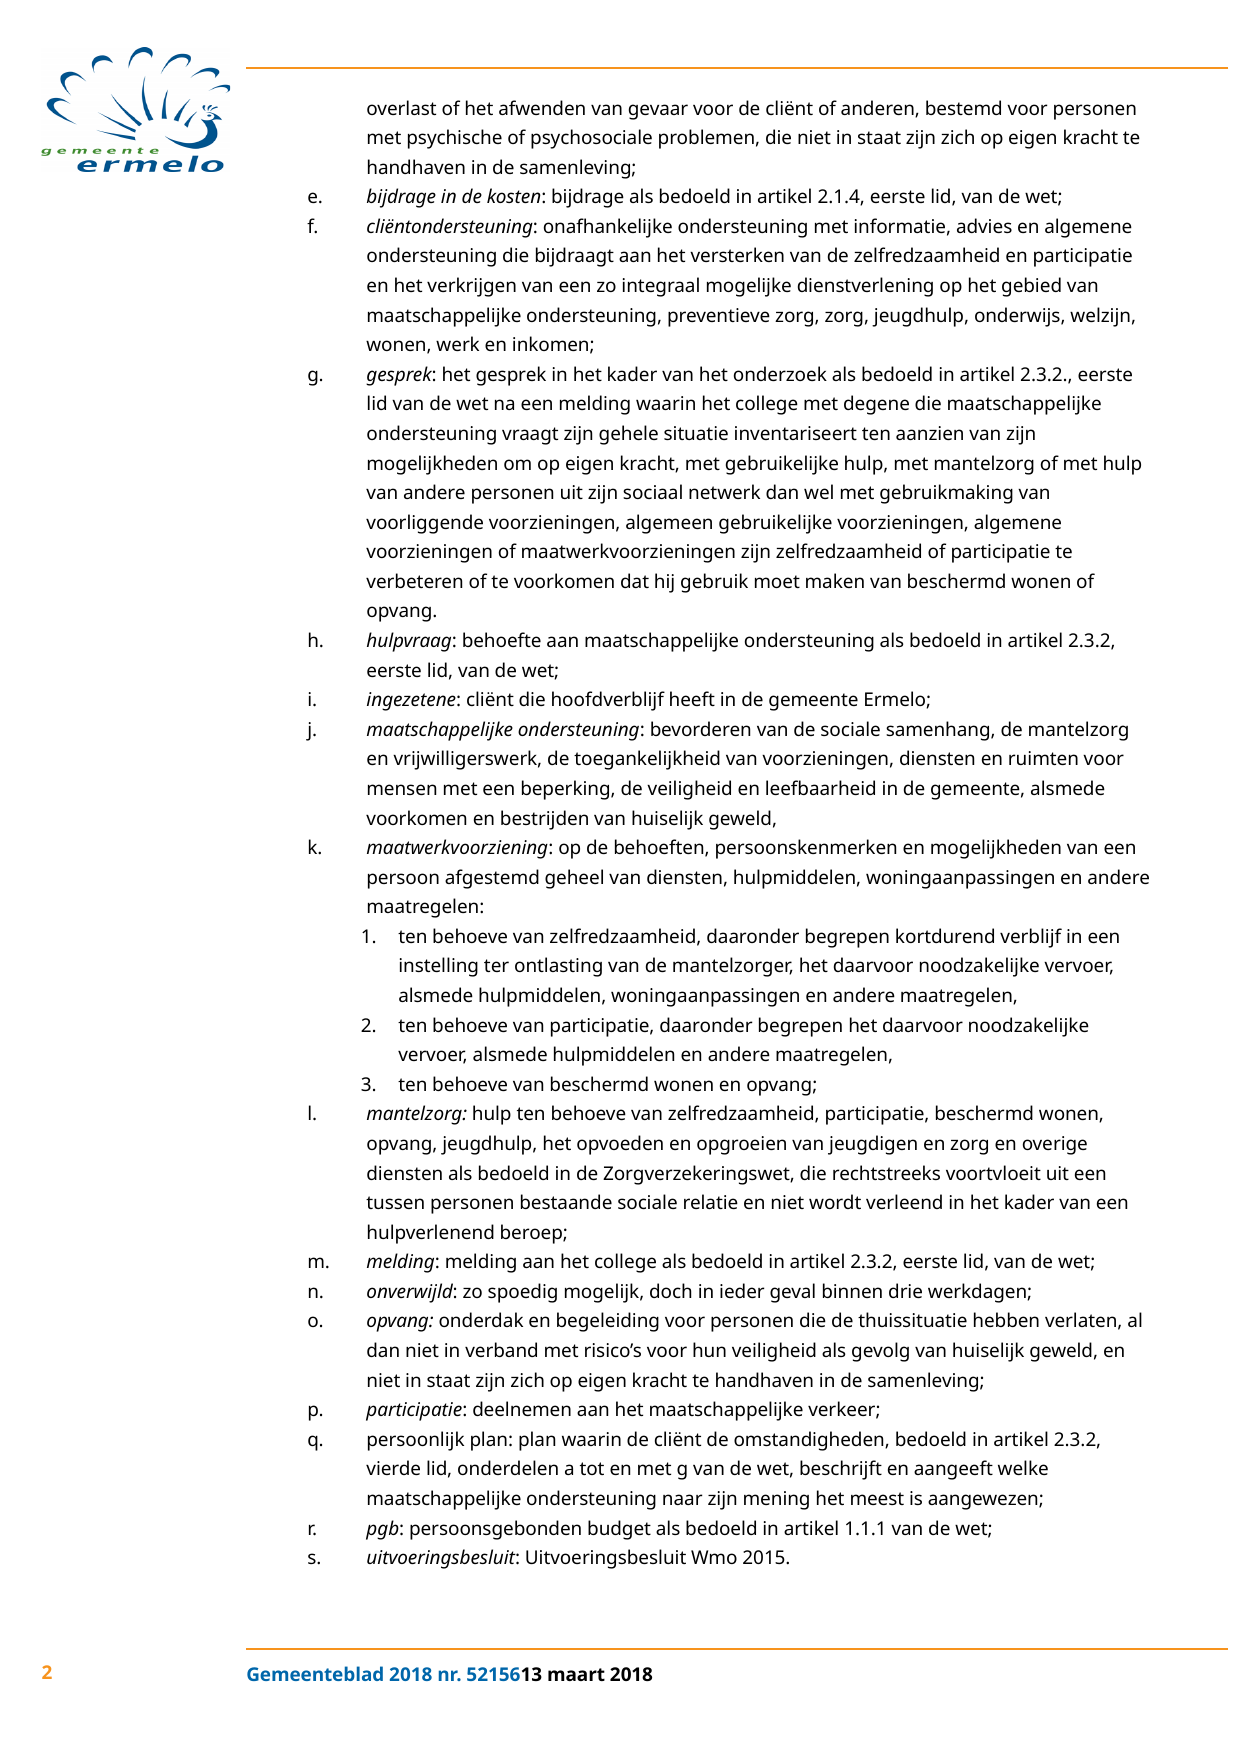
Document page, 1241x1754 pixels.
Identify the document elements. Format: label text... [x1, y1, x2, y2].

list bijdrage in de kosten: bijdrage als bedoeld in artikel 2.1.4, eerste lid, van de wet; [307, 183, 1152, 209]
list hulpvraag: behoefte aan maatschappelijke ondersteuning als bedoeld in artikel 2.3.2, eerste lid, van de wet; [307, 627, 1152, 683]
list pgb: persoonsgebonden budget als bedoeld in artikel 1.1.1 van de wet; [307, 1515, 1152, 1541]
list ten behoeve van participatie, daaronder begrepen het daarvoor noodzakelijke vervoer, alsmede hulpmiddelen en andere maatregelen, [361, 1012, 1152, 1067]
list ten behoeve van zelfredzaamheid, daaronder begrepen kortdurend verblijf in een instelling ter ontlasting van de mantelzorger, het daarvoor noodzakelijke vervoer, alsmede hulpmiddelen, woningaanpassingen en andere maatregelen, [361, 923, 1152, 1008]
list opvang: onderdak en begeleiding voor personen die de thuissituatie hebben verlaten, al dan niet in verband met risico’s voor hun veiligheid als gevolg van huiselijk geweld, en niet in staat zijn zich op eigen kracht te handhaven in de samenleving; [307, 1308, 1152, 1393]
list participatie: deelnemen aan het maatschappelijke verkeer; [307, 1396, 1152, 1422]
list uitvoeringsbesluit: Uitvoeringsbesluit Wmo 2015. [307, 1544, 1152, 1570]
list maatwerkvoorziening: op de behoeften, persoonskenmerken en mogelijkheden van een persoon afgestemd geheel van diensten, hulpmiddelen, woningaanpassingen en andere maatregelen: [307, 834, 1152, 919]
list cliёntondersteuning: onafhankelijke ondersteuning met informatie, advies en algemene ondersteuning die bijdraagt aan het versterken van de zelfredzaamheid en participatie en het verkrijgen van een zo integraal mogelijke dienstverlening op het gebied van maatschappelijke ondersteuning, preventieve zorg, zorg, jeugdhulp, onderwijs, welzijn, wonen, werk en inkomen; [307, 213, 1152, 357]
list persoonlijk plan: plan waarin de cliënt de omstandigheden, bedoeld in artikel 2.3.2, vierde lid, onderdelen a tot en met g van de wet, beschrijft en aangeeft welke maatschappelijke ondersteuning naar zijn mening het meest is aangewezen; [307, 1426, 1152, 1511]
list ten behoeve van beschermd wonen en opvang; [361, 1071, 1152, 1097]
list melding: melding aan het college als bedoeld in artikel 2.3.2, eerste lid, van de wet; [307, 1248, 1152, 1274]
list onverwijld: zo spoedig mogelijk, doch in ieder geval binnen drie werkdagen; [307, 1278, 1152, 1304]
list gesprek: het gesprek in het kader van het onderzoek als bedoeld in artikel 2.3.2., eerste lid van de wet na een melding waarin het college met degene die maatschappelijke ondersteuning vraagt zijn gehele situatie inventariseert ten aanzien van zijn mogelijkheden om op eigen kracht, met gebruikelijke hulp, met mantelzorg of met hulp van andere personen uit zijn sociaal netwerk dan wel met gebruikmaking van voorliggende voorzieningen, algemeen gebruikelijke voorzieningen, algemene voorzieningen of maatwerkvoorzieningen zijn zelfredzaamheid of participatie te verbeteren of te voorkomen dat hij gebruik moet maken van beschermd wonen of opvang. [307, 361, 1152, 623]
picture [41, 47, 231, 172]
list ingezetene: cliënt die hoofdverblijf heeft in de gemeente Ermelo; [307, 686, 1152, 712]
list mantelzorg: hulp ten behoeve van zelfredzaamheid, participatie, beschermd wonen, opvang, jeugdhulp, het opvoeden en opgroeien van jeugdigen en zorg en overige diensten als bedoeld in de Zorgverzekeringswet, die rechtstreeks voortvloeit uit een tussen personen bestaande sociale relatie en niet wordt verleend in het kader van een hulpverlenend beroep; [307, 1101, 1152, 1245]
list overlast of het afwenden van gevaar voor de cliënt of anderen, bestemd voor personen met psychische of psychosociale problemen, die niet in staat zijn zich op eigen kracht te handhaven in de samenleving; [307, 95, 1152, 180]
list maatschappelijke ondersteuning: bevorderen van de sociale samenhang, de mantelzorg en vrijwilligerswerk, de toegankelijkheid van voorzieningen, diensten en ruimten voor mensen met een beperking, de veiligheid en leefbaarheid in de gemeente, alsmede voorkomen en bestrijden van huiselijk geweld, [307, 716, 1152, 831]
